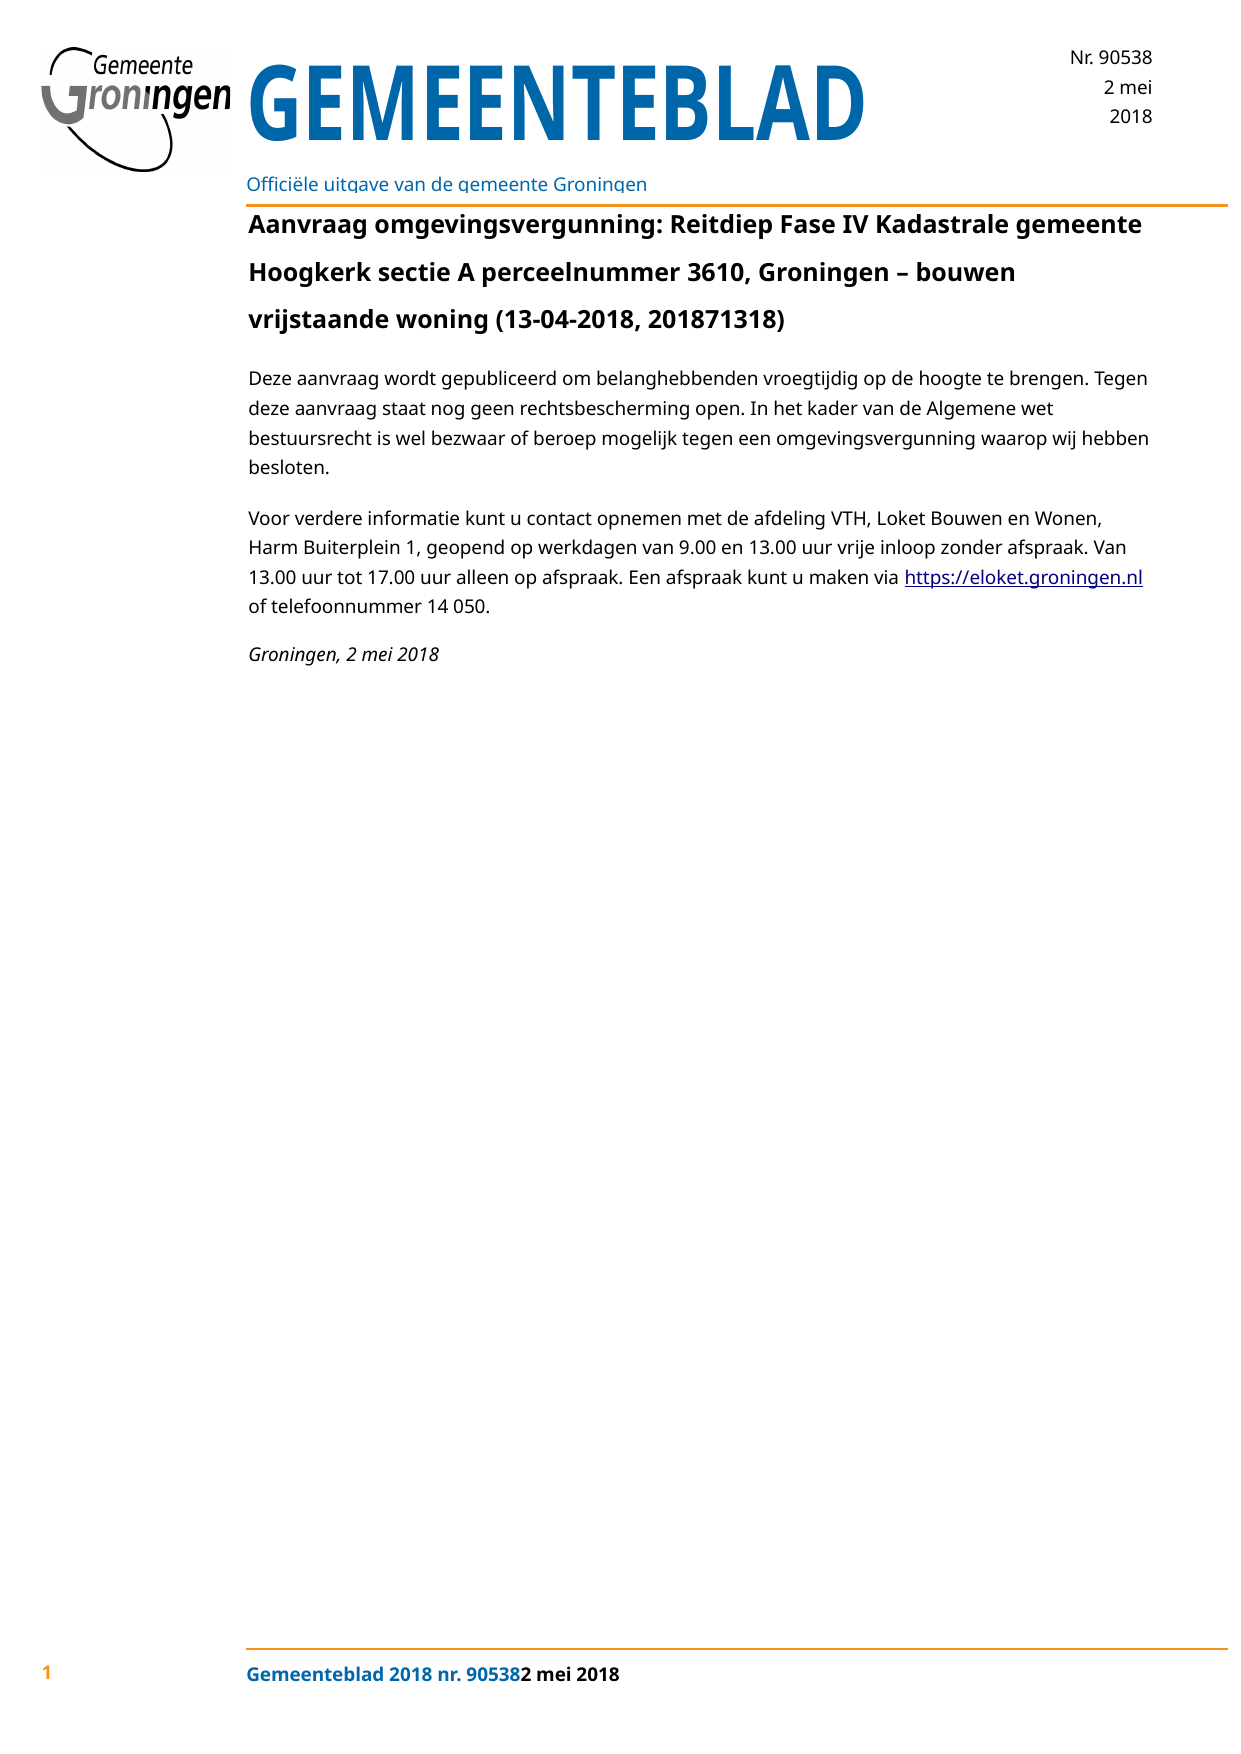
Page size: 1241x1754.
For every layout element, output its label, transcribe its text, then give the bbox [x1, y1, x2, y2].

picture [41, 47, 231, 172]
text Deze aanvraag wordt gepubliceerd om belanghebbenden vroegtijdig op de hoogte te brengen. Tegen deze aanvraag staat nog geen rechtsbescherming open. In het kader van de Algemene wet bestuursrecht is wel bezwaar of beroep mogelijk tegen een omgevingsvergunning waarop wij hebben besloten. [248, 366, 1152, 480]
text Groningen, 2 mei 2018 [248, 641, 1152, 667]
text Voor verdere informatie kunt u contact opnemen met de afdeling VTH, Loket Bouwen en Wonen, Harm Buiterplein 1, geopend op werkdagen van 9.00 en 13.00 uur vrije inloop zonder afspraak. Van 13.00 uur tot 17.00 uur alleen op afspraak. Een afspraak kunt u maken via https://eloket.groningen.nl of telefoonnummer 14 050. [248, 505, 1152, 619]
text Aanvraag omgevingsvergunning: Reitdiep Fase IV Kadastrale gemeente Hoogkerk sectie A perceelnummer 3610, Groningen – bouwen vrijstaande woning (13-04-2018, 201871318) [248, 207, 1152, 336]
